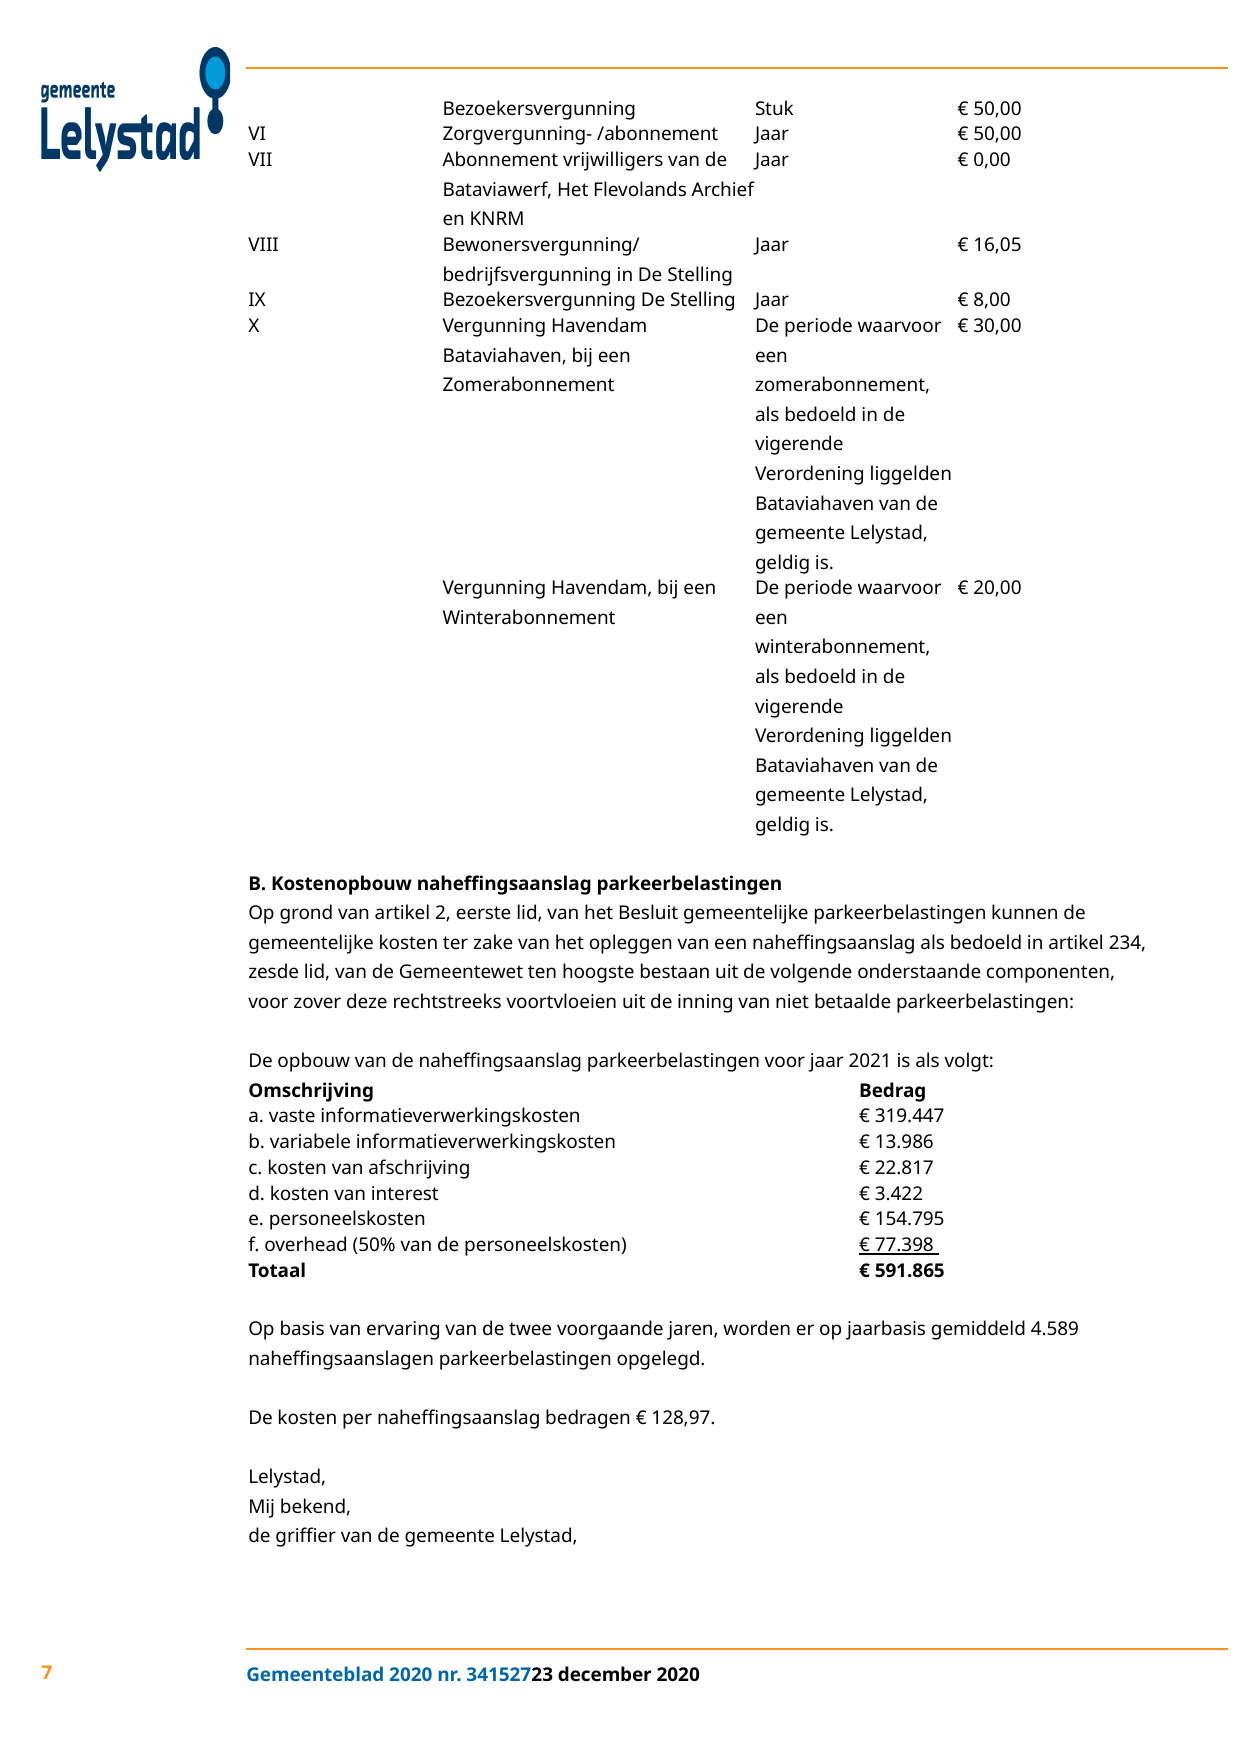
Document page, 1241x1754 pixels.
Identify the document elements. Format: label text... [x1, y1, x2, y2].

table_cell € 22.817 [859, 1154, 1152, 1180]
table_cell Jaar [755, 286, 957, 312]
table_cell Stuk [755, 95, 957, 121]
table_cell De periode waarvoor een winterabonnement, als bedoeld in de vigerende Verordening liggelden Bataviahaven van de gemeente Lelystad, geldig is. [755, 575, 957, 837]
table_cell € 0,00 [958, 146, 1152, 231]
table_cell De periode waarvoor een zomerabonnement, als bedoeld in de vigerende Verordening liggelden Bataviahaven van de gemeente Lelystad, geldig is. [755, 312, 957, 574]
table_header Bedrag [859, 1077, 1152, 1103]
table_cell X [248, 312, 442, 574]
table_cell Bewonersvergunning/bedrijfsvergunning in De Stelling [442, 231, 755, 286]
text Op grond van artikel 2, eerste lid, van het Besluit gemeentelijke parkeerbelastingen kunnen de gemeentelijke kosten ter zake van het opleggen van een naheffingsaanslag als bedoeld in artikel 234, zesde lid, van de Gemeentewet ten hoogste bestaan uit de volgende onderstaande componenten, voor zover deze rechtstreeks voortvloeien uit de inning van niet betaalde parkeerbelastingen: [248, 899, 1152, 1014]
table_cell IX [248, 286, 442, 312]
text Op basis van ervaring van de twee voorgaande jaren, worden er op jaarbasis gemiddeld 4.589 naheffingsaanslagen parkeerbelastingen opgelegd. [248, 1316, 1152, 1371]
table_cell Jaar [755, 121, 957, 146]
table_cell [248, 575, 442, 837]
table_cell a. vaste informatieverwerkingskosten [248, 1103, 859, 1128]
table_cell VII [248, 146, 442, 231]
table_cell Bezoekersvergunning [442, 95, 755, 121]
table_cell Abonnement vrijwilligers van de Bataviawerf, Het Flevolands Archief en KNRM [442, 146, 755, 231]
table_header Omschrijving [248, 1077, 859, 1103]
text Mij bekend, [248, 1493, 1152, 1519]
table_cell [248, 95, 442, 121]
table_cell € 50,00 [958, 121, 1152, 146]
table_cell € 30,00 [958, 312, 1152, 574]
text Lelystad, [248, 1463, 1152, 1489]
table_cell € 3.422 [859, 1180, 1152, 1206]
table_cell Zorgvergunning- /abonnement [442, 121, 755, 146]
table_cell Totaal [248, 1257, 859, 1283]
table_cell € 13.986 [859, 1129, 1152, 1154]
text B. Kostenopbouw naheffingsaanslag parkeerbelastingen [248, 870, 1152, 896]
table_cell € 20,00 [958, 575, 1152, 837]
table_cell f. overhead (50% van de personeelskosten) [248, 1231, 859, 1257]
table_cell VIII [248, 231, 442, 286]
table_cell b. variabele informatieverwerkingskosten [248, 1129, 859, 1154]
table_cell Vergunning Havendam Bataviahaven, bij een Zomerabonnement [442, 312, 755, 574]
table_cell Vergunning Havendam, bij een Winterabonnement [442, 575, 755, 837]
table_cell VI [248, 121, 442, 146]
table_cell € 591.865 [859, 1257, 1152, 1283]
table_cell € 77.398 [859, 1231, 1152, 1257]
table_cell c. kosten van afschrijving [248, 1154, 859, 1180]
table_cell d. kosten van interest [248, 1180, 859, 1206]
table_cell Bezoekersvergunning De Stelling [442, 286, 755, 312]
text De opbouw van de naheffingsaanslag parkeerbelastingen voor jaar 2021 is als volgt: [248, 1047, 1152, 1073]
table_cell € 8,00 [958, 286, 1152, 312]
table_cell e. personeelskosten [248, 1206, 859, 1231]
table_cell € 154.795 [859, 1206, 1152, 1231]
table_cell Jaar [755, 231, 957, 286]
table_cell Jaar [755, 146, 957, 231]
table_cell € 50,00 [958, 95, 1152, 121]
table_cell € 319.447 [859, 1103, 1152, 1128]
text de griffier van de gemeente Lelystad, [248, 1523, 1152, 1548]
picture [41, 47, 231, 172]
table_cell € 16,05 [958, 231, 1152, 286]
text De kosten per naheffingsaanslag bedragen € 128,97. [248, 1404, 1152, 1430]
